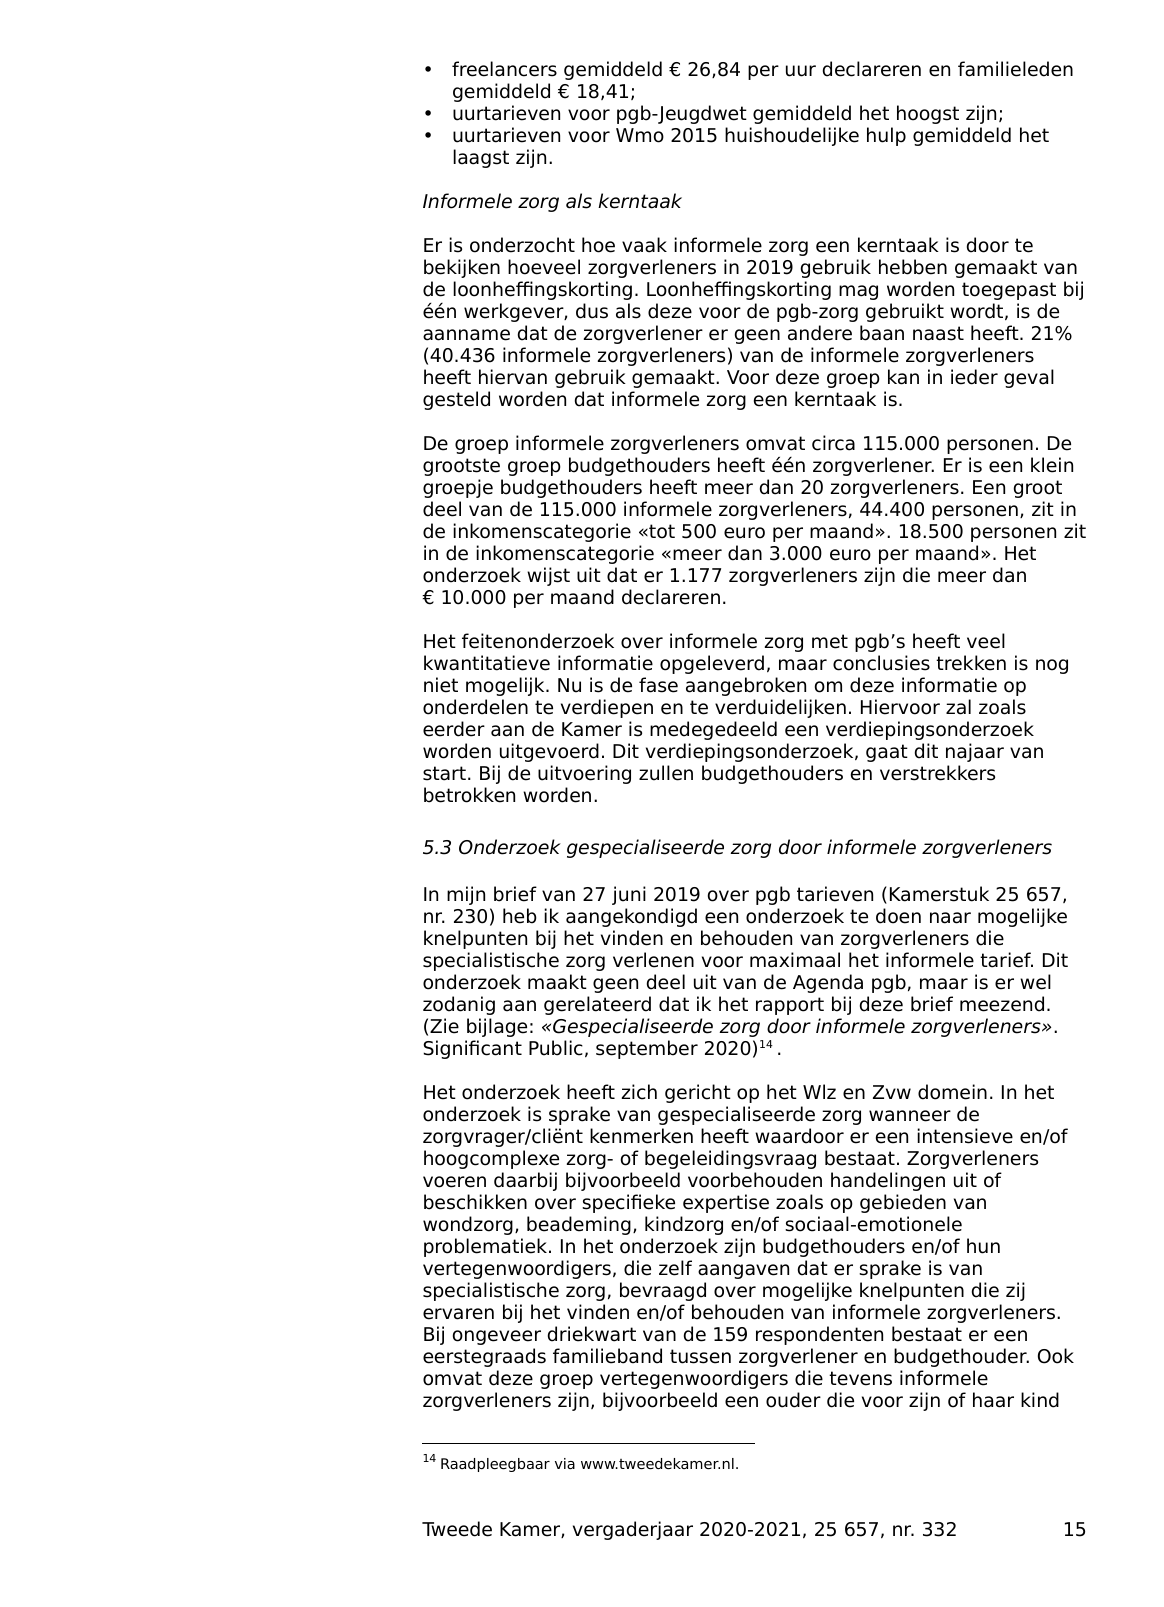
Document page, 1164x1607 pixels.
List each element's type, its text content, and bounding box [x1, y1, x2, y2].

text De groep informele zorgverleners omvat circa 115.000 personen. De grootste groep budgethouders heeft één zorgverlener. Er is een klein groepje budgethouders heeft meer dan 20 zorgverleners. Een groot deel van de 115.000 informele zorgverleners, 44.400 personen, zit in de inkomenscategorie «tot 500 euro per maand». 18.500 personen zit in de inkomenscategorie «meer dan 3.000 euro per maand». Het onderzoek wijst uit dat er 1.177 zorgverleners zijn die meer dan € 10.000 per maand declareren. [422, 433, 1087, 609]
text Raadpleegbaar via www.tweedekamer.nl. [422, 1452, 1087, 1474]
text In mijn brief van 27 juni 2019 over pgb tarieven (Kamerstuk 25 657, nr. 230) heb ik aangekondigd een onderzoek te doen naar mogelijke knelpunten bij het vinden en behouden van zorgverleners die specialistische zorg verlenen voor maximaal het informele tarief. Dit onderzoek maakt geen deel uit van de Agenda pgb, maar is er wel zodanig aan gerelateerd dat ik het rapport bij deze brief meezend. (Zie bijlage: «Gespecialiseerde zorg door informele zorgverleners». Significant Public, september 2020). [422, 884, 1087, 1060]
text Het onderzoek heeft zich gericht op het Wlz en Zvw domein. In het onderzoek is sprake van gespecialiseerde zorg wanneer de zorgvrager/cliënt kenmerken heeft waardoor er een intensieve en/of hoogcomplexe zorg- of begeleidingsvraag bestaat. Zorgverleners voeren daarbij bijvoorbeeld voorbehouden handelingen uit of beschikken over specifieke expertise zoals op gebieden van wondzorg, beademing, kindzorg en/of sociaal-emotionele problematiek. In het onderzoek zijn budgethouders en/of hun vertegenwoordigers, die zelf aangaven dat er sprake is van specialistische zorg, bevraagd over mogelijke knelpunten die zij ervaren bij het vinden en/of behouden van informele zorgverleners. Bij ongeveer driekwart van de 159 respondenten bestaat er een eerstegraads familieband tussen zorgverlener en budgethouder. Ook omvat deze groep vertegenwoordigers die tevens informele zorgverleners zijn, bijvoorbeeld een ouder die voor zijn of haar kind [422, 1082, 1087, 1412]
text • uurtarieven voor pgb-Jeugdwet gemiddeld het hoogst zijn; [422, 103, 1087, 125]
text Het feitenonderzoek over informele zorg met pgb’s heeft veel kwantitatieve informatie opgeleverd, maar conclusies trekken is nog niet mogelijk. Nu is de fase aangebroken om deze informatie op onderdelen te verdiepen en te verduidelijken. Hiervoor zal zoals eerder aan de Kamer is medegedeeld een verdiepingsonderzoek worden uitgevoerd. Dit verdiepingsonderzoek, gaat dit najaar van start. Bij de uitvoering zullen budgethouders en verstrekkers betrokken worden. [422, 631, 1087, 807]
text • freelancers gemiddeld € 26,84 per uur declareren en familieleden gemiddeld € 18,41; [422, 59, 1087, 103]
text • uurtarieven voor Wmo 2015 huishoudelijke hulp gemiddeld het laagst zijn. [422, 125, 1087, 169]
text Er is onderzocht hoe vaak informele zorg een kerntaak is door te bekijken hoeveel zorgverleners in 2019 gebruik hebben gemaakt van de loonheffingskorting. Loonheffingskorting mag worden toegepast bij één werkgever, dus als deze voor de pgb-zorg gebruikt wordt, is de aanname dat de zorgverlener er geen andere baan naast heeft. 21% (40.436 informele zorgverleners) van de informele zorgverleners heeft hiervan gebruik gemaakt. Voor deze groep kan in ieder geval gesteld worden dat informele zorg een kerntaak is. [422, 235, 1087, 411]
subtitle Informele zorg als kerntaak [422, 191, 1087, 213]
subtitle 5.3 Onderzoek gespecialiseerde zorg door informele zorgverleners [422, 837, 1087, 859]
